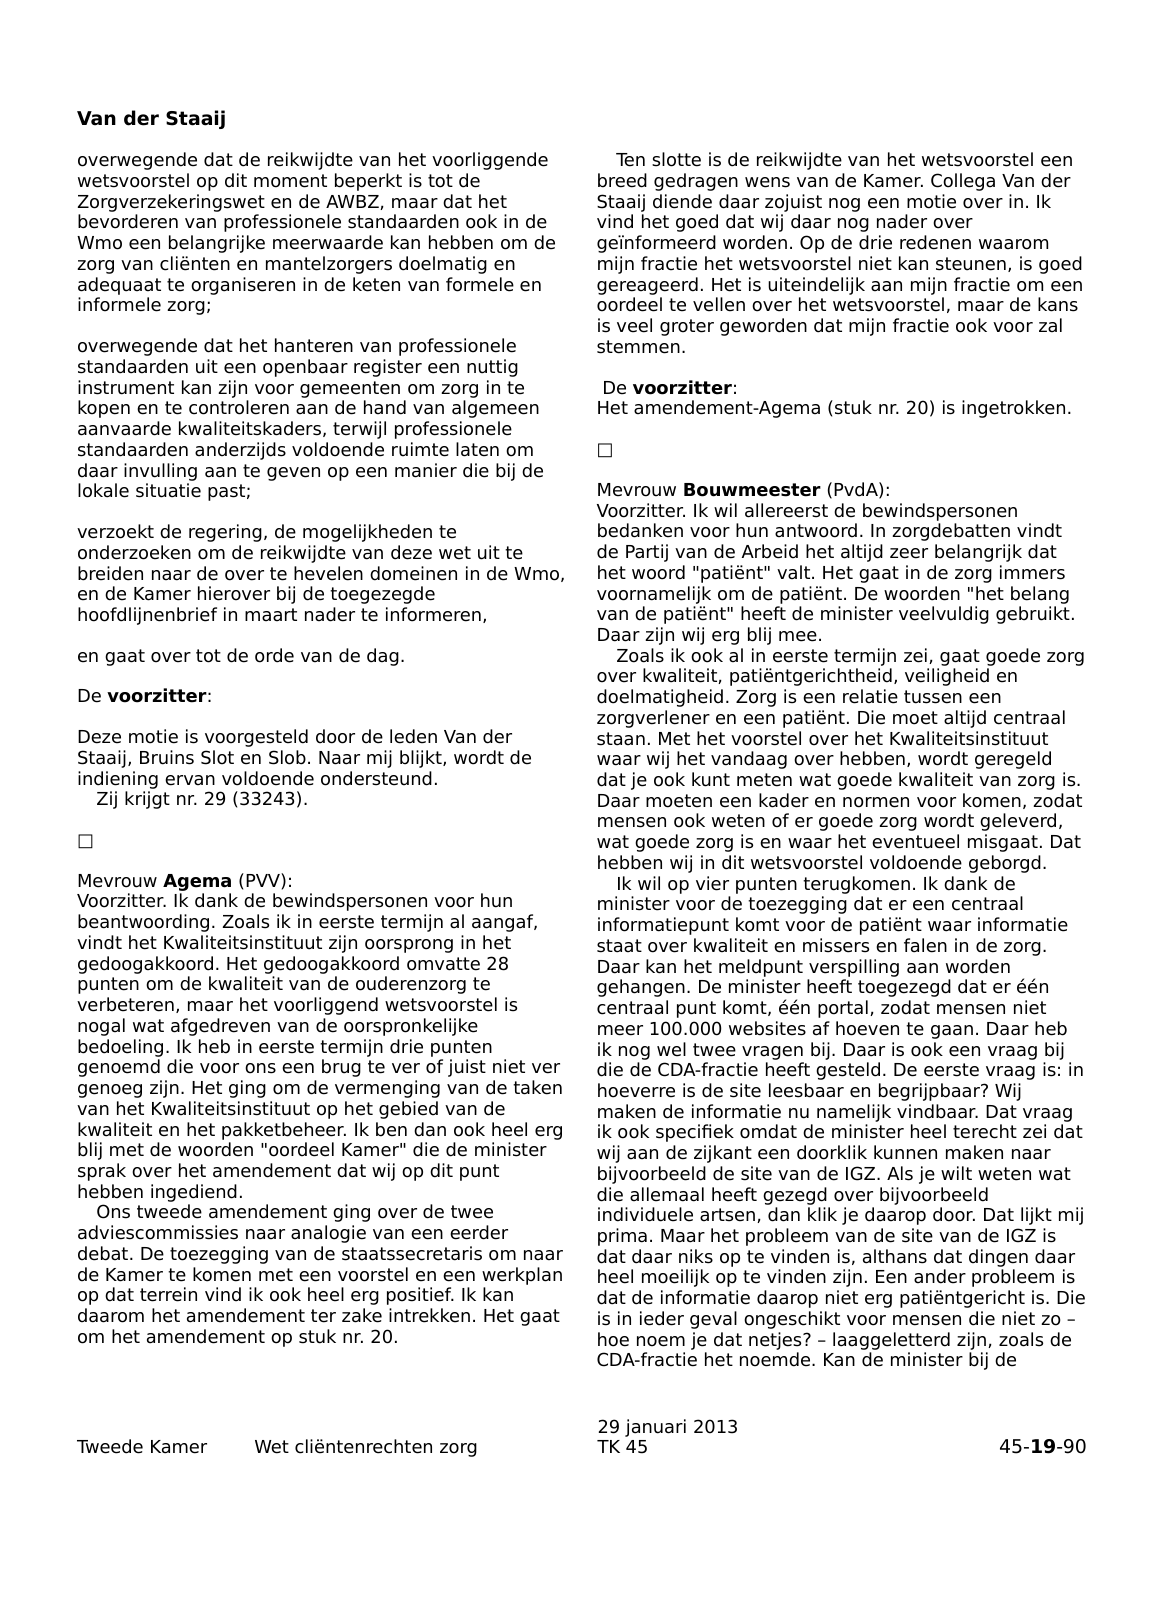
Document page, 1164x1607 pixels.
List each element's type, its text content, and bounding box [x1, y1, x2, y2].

text Mevrouw Agema (PVV): [77, 871, 567, 891]
text Deze motie is voorgesteld door de leden Van der Staaij, Bruins Slot en Slob. Naar mij blijkt, wordt de indiening ervan voldoende ondersteund. [77, 727, 567, 789]
text overwegende dat de reikwijdte van het voorliggende wetsvoorstel op dit moment beperkt is tot de Zorgverzekeringswet en de AWBZ, maar dat het bevorderen van professionele standaarden ook in de Wmo een belangrijke meerwaarde kan hebben om de zorg van cliënten en mantelzorgers doelmatig en adequaat te organiseren in de keten van formele en informele zorg; [77, 150, 567, 316]
text verzoekt de regering, de mogelijkheden te onderzoeken om de reikwijdte van deze wet uit te breiden naar de over te hevelen domeinen in de Wmo, en de Kamer hierover bij de toegezegde hoofdlijnenbrief in maart nader te informeren, [77, 522, 567, 626]
text Zij krijgt nr. 29 (33243). [77, 789, 567, 810]
text □ [77, 830, 567, 851]
text Zoals ik ook al in eerste termijn zei, gaat goede zorg over kwaliteit, patiëntgerichtheid, veiligheid en doelmatigheid. Zorg is een relatie tussen een zorgverlener en een patiënt. Die moet altijd centraal staan. Met het voorstel over het Kwaliteitsinstituut waar wij het vandaag over hebben, wordt geregeld dat je ook kunt meten wat goede kwaliteit van zorg is. Daar moeten een kader en normen voor komen, zodat mensen ook weten of er goede zorg wordt geleverd, wat goede zorg is en waar het eventueel misgaat. Dat hebben wij in dit wetsvoorstel voldoende geborgd. [596, 646, 1087, 873]
text en gaat over tot de orde van de dag. [77, 646, 567, 666]
text overwegende dat het hanteren van professionele standaarden uit een openbaar register een nuttig instrument kan zijn voor gemeenten om zorg in te kopen en te controleren aan de hand van algemeen aanvaarde kwaliteitskaders, terwijl professionele standaarden anderzijds voldoende ruimte laten om daar invulling aan te geven op een manier die bij de lokale situatie past; [77, 336, 567, 502]
text Het amendement-Agema (stuk nr. 20) is ingetrokken. [596, 398, 1087, 419]
text Voorzitter. Ik wil allereerst de bewindspersonen bedanken voor hun antwoord. In zorgdebatten vindt de Partij van de Arbeid het altijd zeer belangrijk dat het woord "patiënt" valt. Het gaat in de zorg immers voornamelijk om de patiënt. De woorden "het belang van de patiënt" heeft de minister veelvuldig gebruikt. Daar zijn wij erg blij mee. [596, 500, 1087, 646]
text Ons tweede amendement ging over de twee adviescommissies naar analogie van een eerder debat. De toezegging van de staatssecretaris om naar de Kamer te komen met een voorstel en een werkplan op dat terrein vind ik ook heel erg positief. Ik kan daarom het amendement ter zake intrekken. Het gaat om het amendement op stuk nr. 20. [77, 1202, 567, 1347]
text Ik wil op vier punten terugkomen. Ik dank de minister voor de toezegging dat er een centraal informatiepunt komt voor de patiënt waar informatie staat over kwaliteit en missers en falen in de zorg. Daar kan het meldpunt verspilling aan worden gehangen. De minister heeft toegezegd dat er één centraal punt komt, één portal, zodat mensen niet meer 100.000 websites af hoeven te gaan. Daar heb ik nog wel twee vragen bij. Daar is ook een vraag bij die de CDA-fractie heeft gesteld. De eerste vraag is: in hoeverre is de site leesbaar en begrijpbaar? Wij maken de informatie nu namelijk vindbaar. Dat vraag ik ook specifiek omdat de minister heel terecht zei dat wij aan de zijkant een doorklik kunnen maken naar bijvoorbeeld de site van de IGZ. Als je wilt weten wat die allemaal heeft gezegd over bijvoorbeeld individuele artsen, dan klik je daarop door. Dat lijkt mij prima. Maar het probleem van de site van de IGZ is dat daar niks op te vinden is, althans dat dingen daar heel moeilijk op te vinden zijn. Een ander probleem is dat de informatie daarop niet erg patiëntgericht is. Die is in ieder geval ongeschikt voor mensen die niet zo – hoe noem je dat netjes? – laaggeletterd zijn, zoals de CDA-fractie het noemde. Kan de minister bij de [596, 873, 1087, 1371]
text De voorzitter: [77, 686, 567, 707]
text De voorzitter: [596, 377, 1087, 398]
text Voorzitter. Ik dank de bewindspersonen voor hun beantwoording. Zoals ik in eerste termijn al aangaf, vindt het Kwaliteitsinstituut zijn oorsprong in het gedoogakkoord. Het gedoogakkoord omvatte 28 punten om de kwaliteit van de ouderenzorg te verbeteren, maar het voorliggend wetsvoorstel is nogal wat afgedreven van de oorspronkelijke bedoeling. Ik heb in eerste termijn drie punten genoemd die voor ons een brug te ver of juist niet ver genoeg zijn. Het ging om de vermenging van de taken van het Kwaliteitsinstituut op het gebied van de kwaliteit en het pakketbeheer. Ik ben dan ook heel erg blij met de woorden "oordeel Kamer" die de minister sprak over het amendement dat wij op dit punt hebben ingediend. [77, 891, 567, 1202]
text Ten slotte is de reikwijdte van het wetsvoorstel een breed gedragen wens van de Kamer. Collega Van der Staaij diende daar zojuist nog een motie over in. Ik vind het goed dat wij daar nog nader over geïnformeerd worden. Op de drie redenen waarom mijn fractie het wetsvoorstel niet kan steunen, is goed gereageerd. Het is uiteindelijk aan mijn fractie om een oordeel te vellen over het wetsvoorstel, maar de kans is veel groter geworden dat mijn fractie ook voor zal stemmen. [596, 150, 1087, 357]
text Mevrouw Bouwmeester (PvdA): [596, 480, 1087, 500]
text □ [596, 439, 1087, 460]
